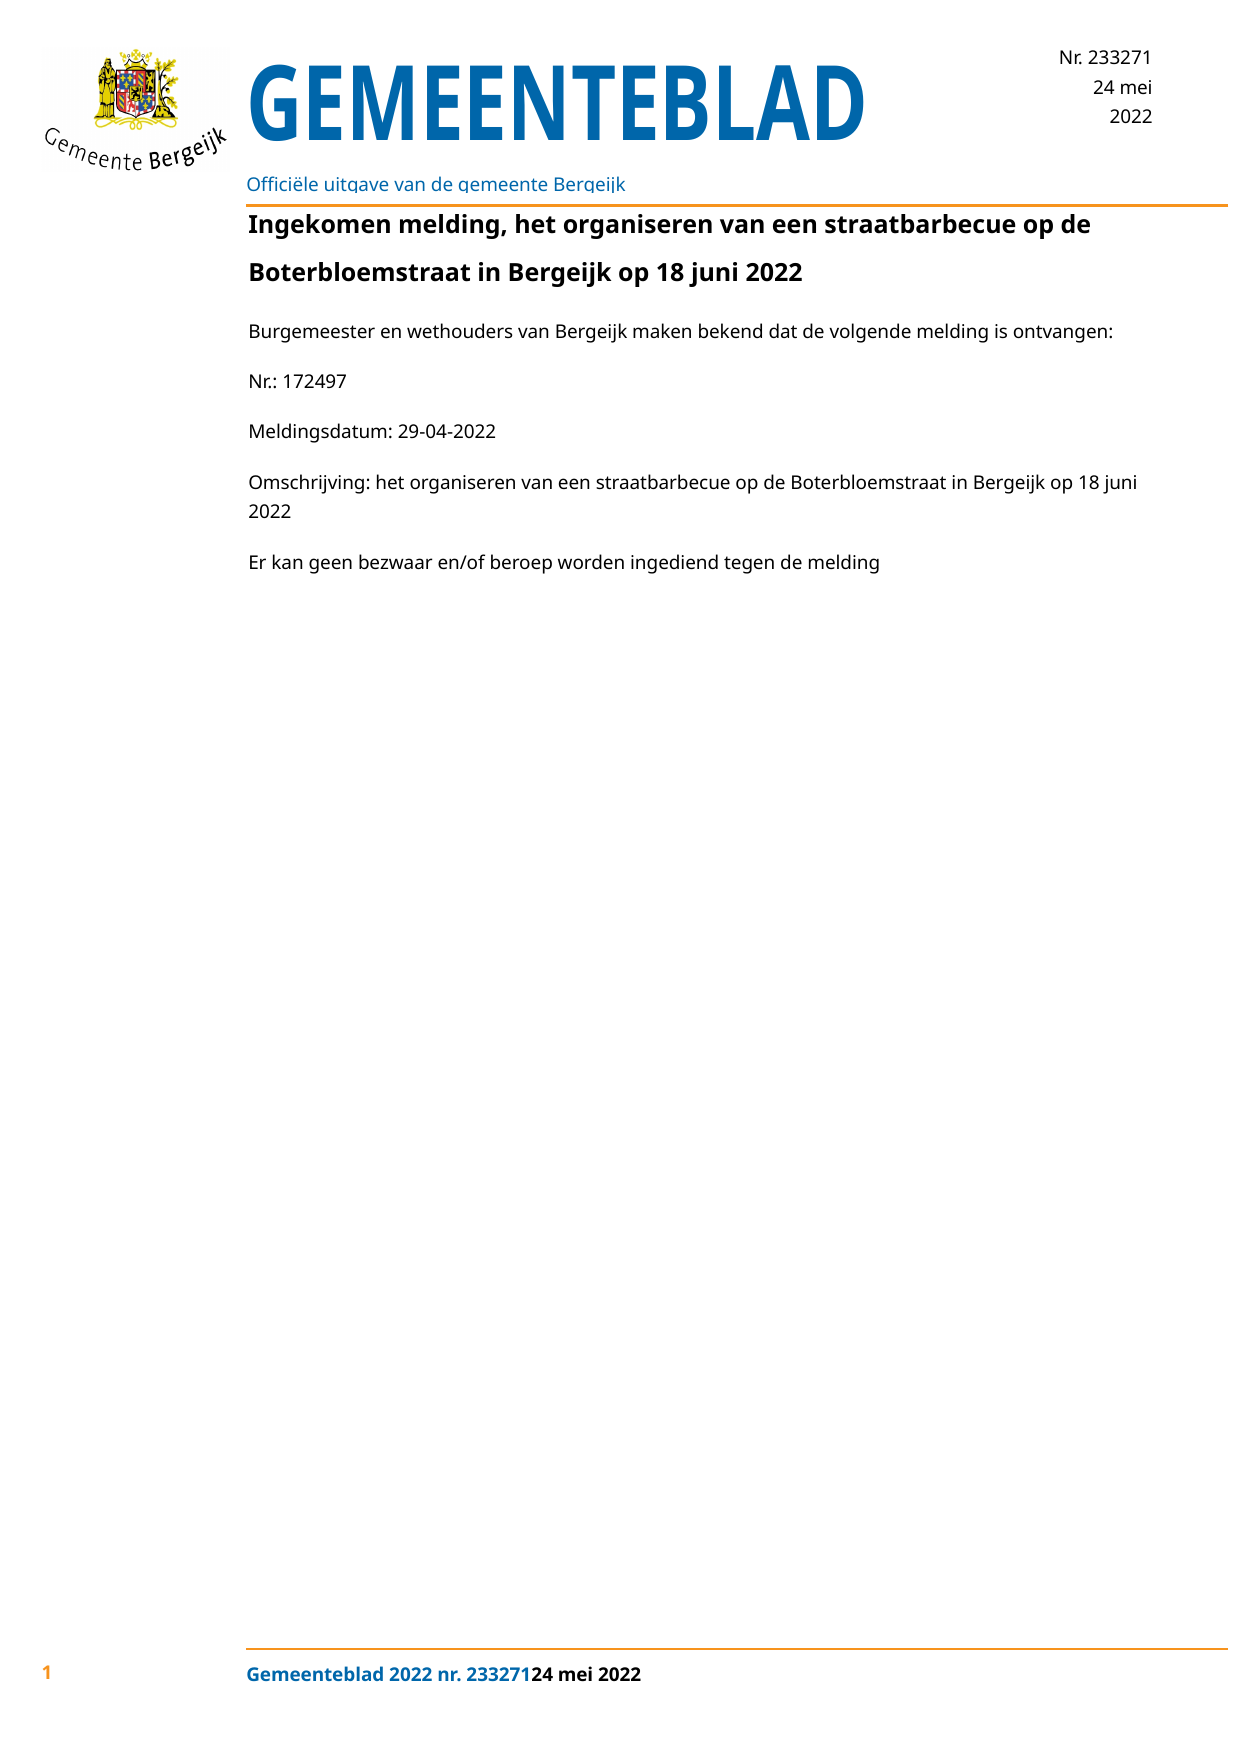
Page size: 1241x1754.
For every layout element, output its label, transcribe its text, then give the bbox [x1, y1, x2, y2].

text Ingekomen melding, het organiseren van een straatbarbecue op de Boterbloemstraat in Bergeijk op 18 juni 2022 [248, 207, 1152, 288]
text Er kan geen bezwaar en/of beroep worden ingediend tegen de melding [248, 549, 1152, 575]
text Nr.: 172497 [248, 368, 1152, 394]
picture [41, 47, 231, 172]
text Burgemeester en wethouders van Bergeijk maken bekend dat de volgende melding is ontvangen: [248, 318, 1152, 344]
text Omschrijving: het organiseren van een straatbarbecue op de Boterbloemstraat in Bergeijk op 18 juni 2022 [248, 469, 1152, 524]
text Meldingsdatum: 29-04-2022 [248, 419, 1152, 444]
